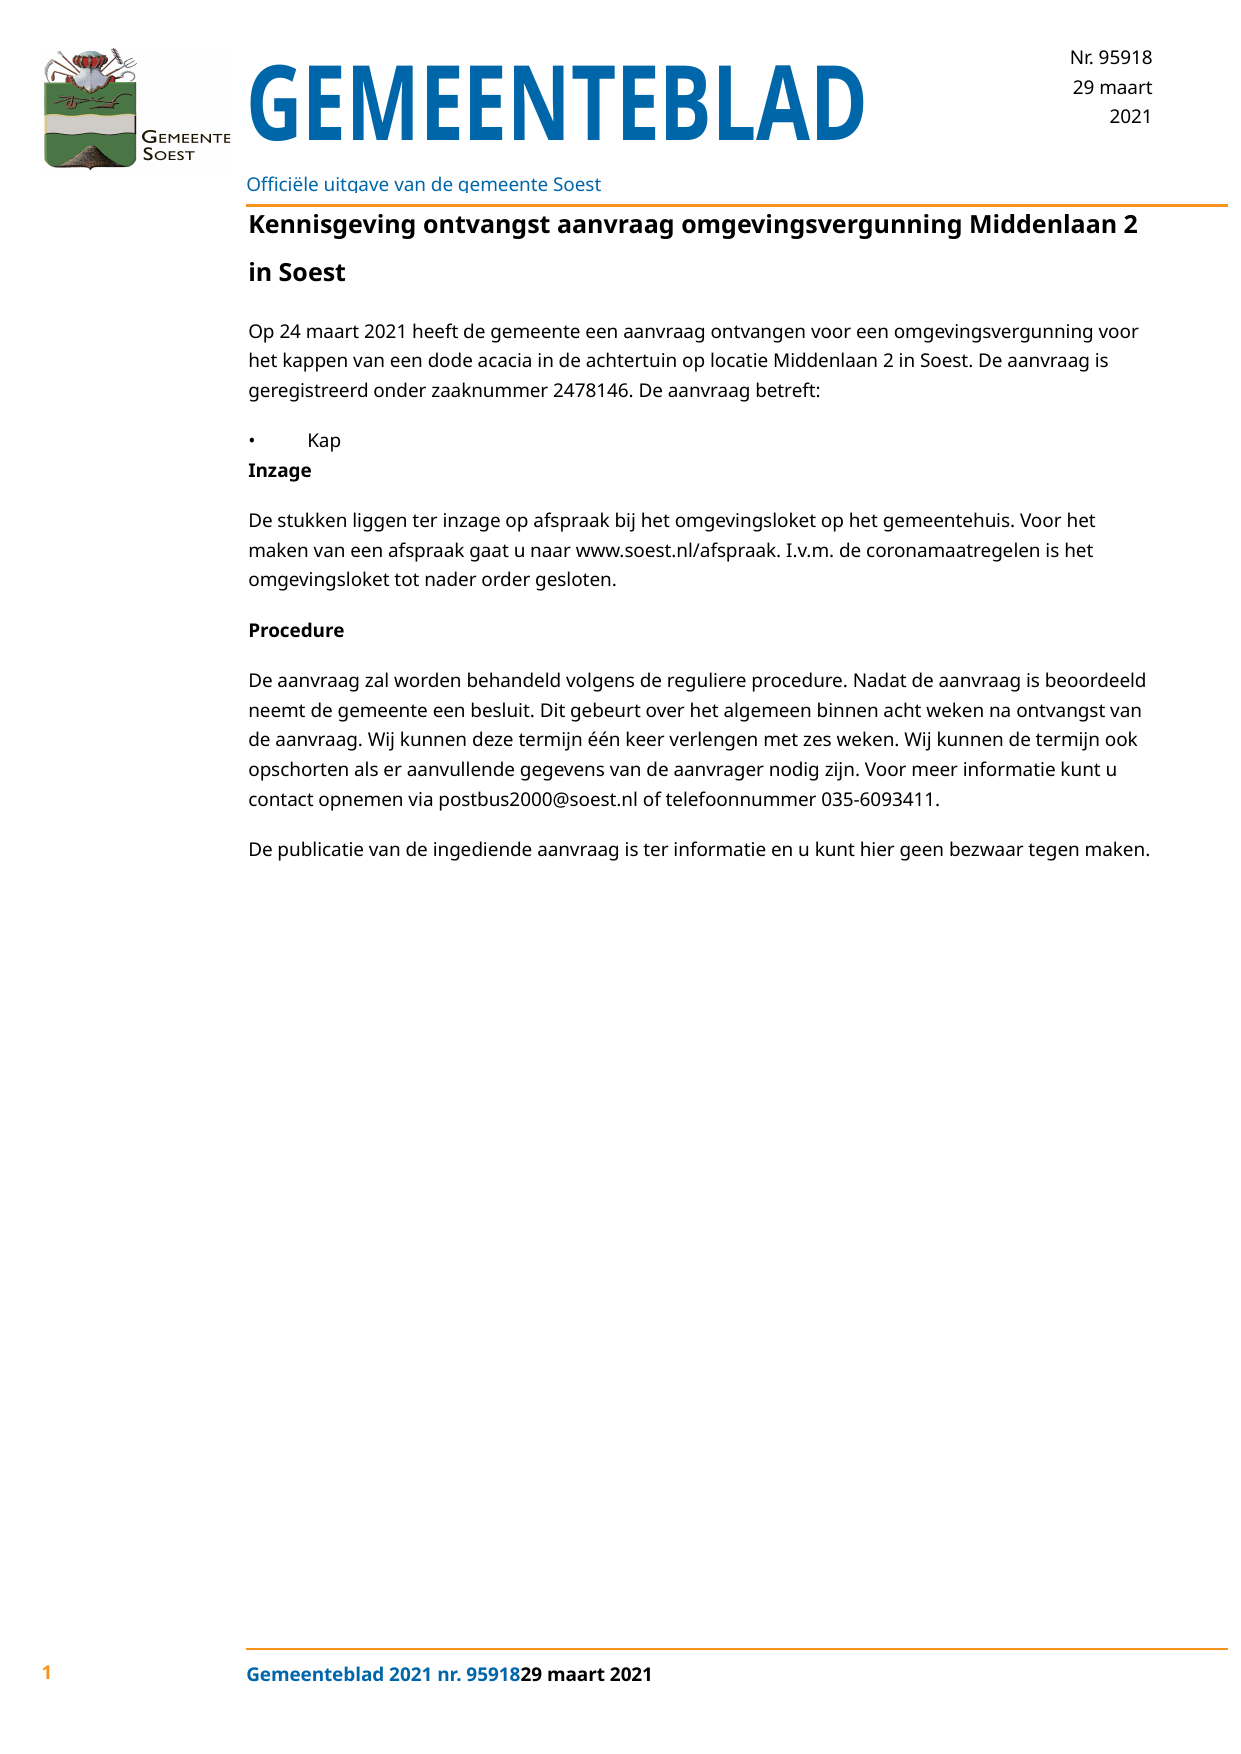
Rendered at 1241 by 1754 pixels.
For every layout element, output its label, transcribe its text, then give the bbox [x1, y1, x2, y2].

picture [41, 47, 231, 172]
text Inzage [248, 457, 1152, 483]
text Procedure [248, 617, 1152, 643]
text De publicatie van de ingediende aanvraag is ter informatie en u kunt hier geen bezwaar tegen maken. [248, 836, 1152, 862]
text De aanvraag zal worden behandeld volgens de reguliere procedure. Nadat de aanvraag is beoordeeld neemt de gemeente een besluit. Dit gebeurt over het algemeen binnen acht weken na ontvangst van de aanvraag. Wij kunnen deze termijn één keer verlengen met zes weken. Wij kunnen de termijn ook opschorten als er aanvullende gegevens van de aanvrager nodig zijn. Voor meer informatie kunt u contact opnemen via postbus2000@soest.nl of telefoonnummer 035-6093411. [248, 667, 1152, 812]
list Kap [248, 427, 1152, 453]
text De stukken liggen ter inzage op afspraak bij het omgevingsloket op het gemeentehuis. Voor het maken van een afspraak gaat u naar www.soest.nl/afspraak. I.v.m. de coronamaatregelen is het omgevingsloket tot nader order gesloten. [248, 507, 1152, 592]
text Kennisgeving ontvangst aanvraag omgevingsvergunning Middenlaan 2 in Soest [248, 207, 1152, 288]
text Op 24 maart 2021 heeft de gemeente een aanvraag ontvangen voor een omgevingsvergunning voor het kappen van een dode acacia in de achtertuin op locatie Middenlaan 2 in Soest. De aanvraag is geregistreerd onder zaaknummer 2478146. De aanvraag betreft: [248, 318, 1152, 403]
